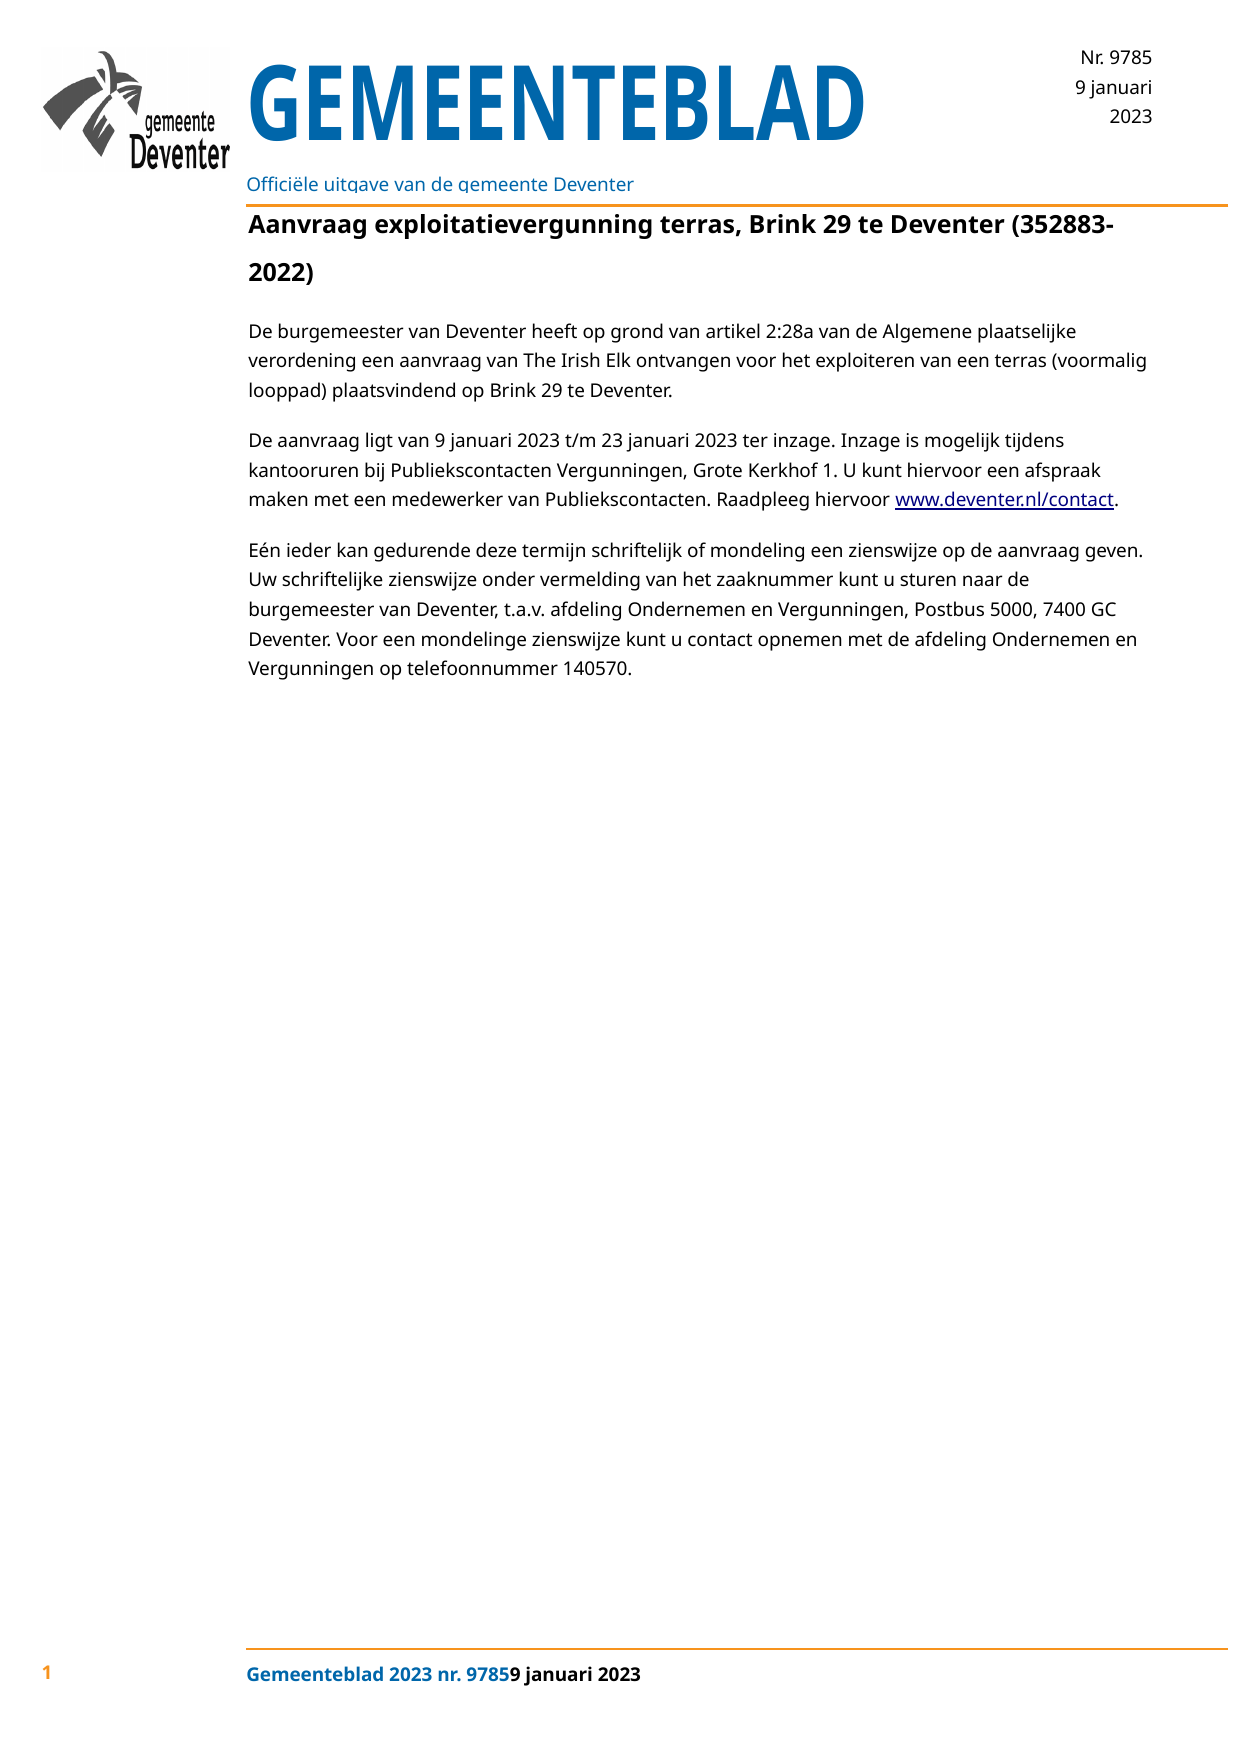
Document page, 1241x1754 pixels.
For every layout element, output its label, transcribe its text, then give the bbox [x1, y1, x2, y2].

text Eén ieder kan gedurende deze termijn schriftelijk of mondeling een zienswijze op de aanvraag geven. Uw schriftelijke zienswijze onder vermelding van het zaaknummer kunt u sturen naar de burgemeester van Deventer, t.a.v. afdeling Ondernemen en Vergunningen, Postbus 5000, 7400 GC Deventer. Voor een mondelinge zienswijze kunt u contact opnemen met de afdeling Ondernemen en Vergunningen op telefoonnummer 140570. [248, 537, 1152, 681]
picture [41, 47, 231, 172]
text De aanvraag ligt van 9 januari 2023 t/m 23 januari 2023 ter inzage. Inzage is mogelijk tijdens kantooruren bij Publiekscontacten Vergunningen, Grote Kerkhof 1. U kunt hiervoor een afspraak maken met een medewerker van Publiekscontacten. Raadpleeg hiervoor www.deventer.nl/contact. [248, 427, 1152, 512]
text Aanvraag exploitatievergunning terras, Brink 29 te Deventer (352883-2022) [248, 207, 1152, 288]
text De burgemeester van Deventer heeft op grond van artikel 2:28a van de Algemene plaatselijke verordening een aanvraag van The Irish Elk ontvangen voor het exploiteren van een terras (voormalig looppad) plaatsvindend op Brink 29 te Deventer. [248, 318, 1152, 403]
